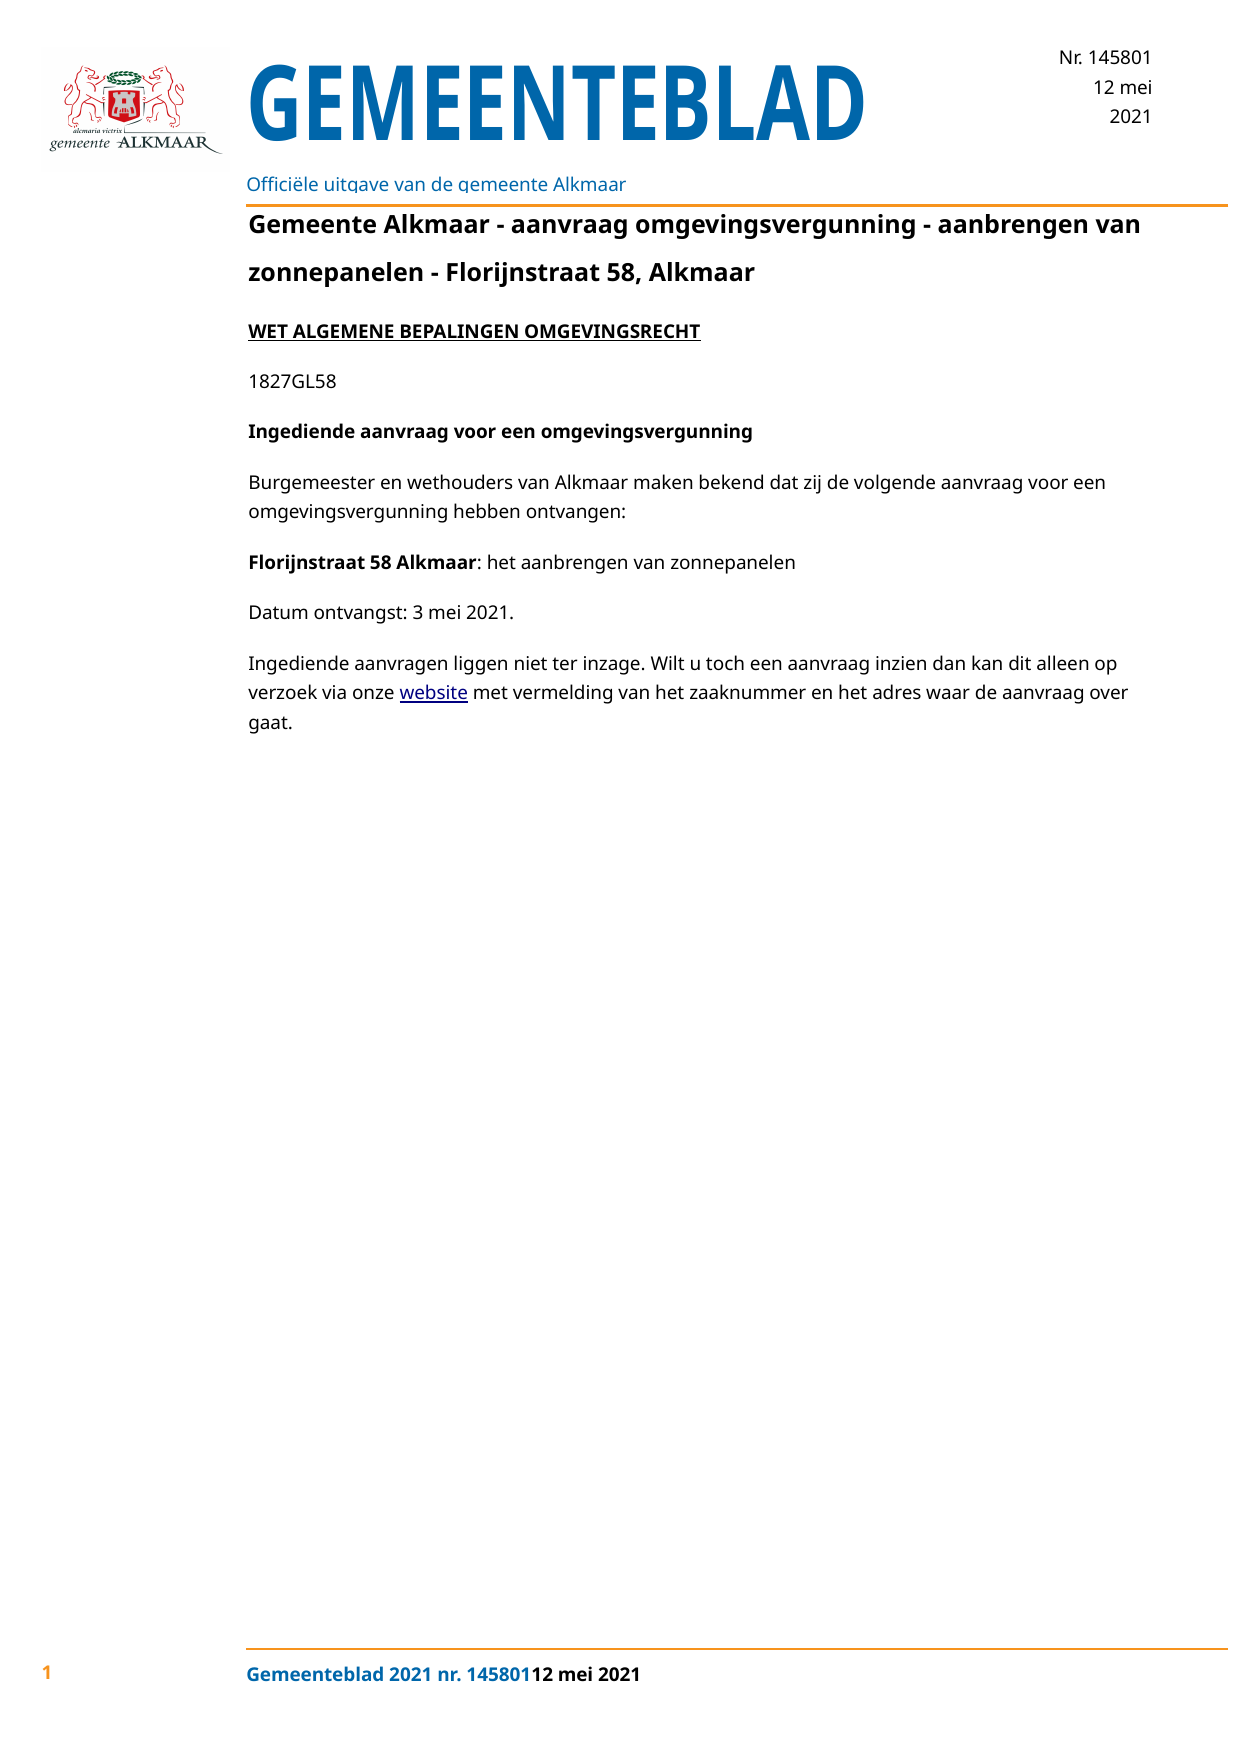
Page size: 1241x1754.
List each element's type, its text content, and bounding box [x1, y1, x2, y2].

text Gemeente Alkmaar - aanvraag omgevingsvergunning - aanbrengen van zonnepanelen - Florijnstraat 58, Alkmaar [248, 207, 1152, 288]
text Ingediende aanvraag voor een omgevingsvergunning [248, 419, 1152, 444]
text Florijnstraat 58 Alkmaar: het aanbrengen van zonnepanelen [248, 549, 1152, 575]
text Burgemeester en wethouders van Alkmaar maken bekend dat zij de volgende aanvraag voor een omgevingsvergunning hebben ontvangen: [248, 469, 1152, 524]
text Datum ontvangst: 3 mei 2021. [248, 599, 1152, 625]
text Ingediende aanvragen liggen niet ter inzage. Wilt u toch een aanvraag inzien dan kan dit alleen op verzoek via onze website met vermelding van het zaaknummer en het adres waar de aanvraag over gaat. [248, 650, 1152, 735]
text 1827GL58 [248, 368, 1152, 394]
text WET ALGEMENE BEPALINGEN OMGEVINGSRECHT [248, 318, 1152, 344]
picture [41, 47, 231, 172]
